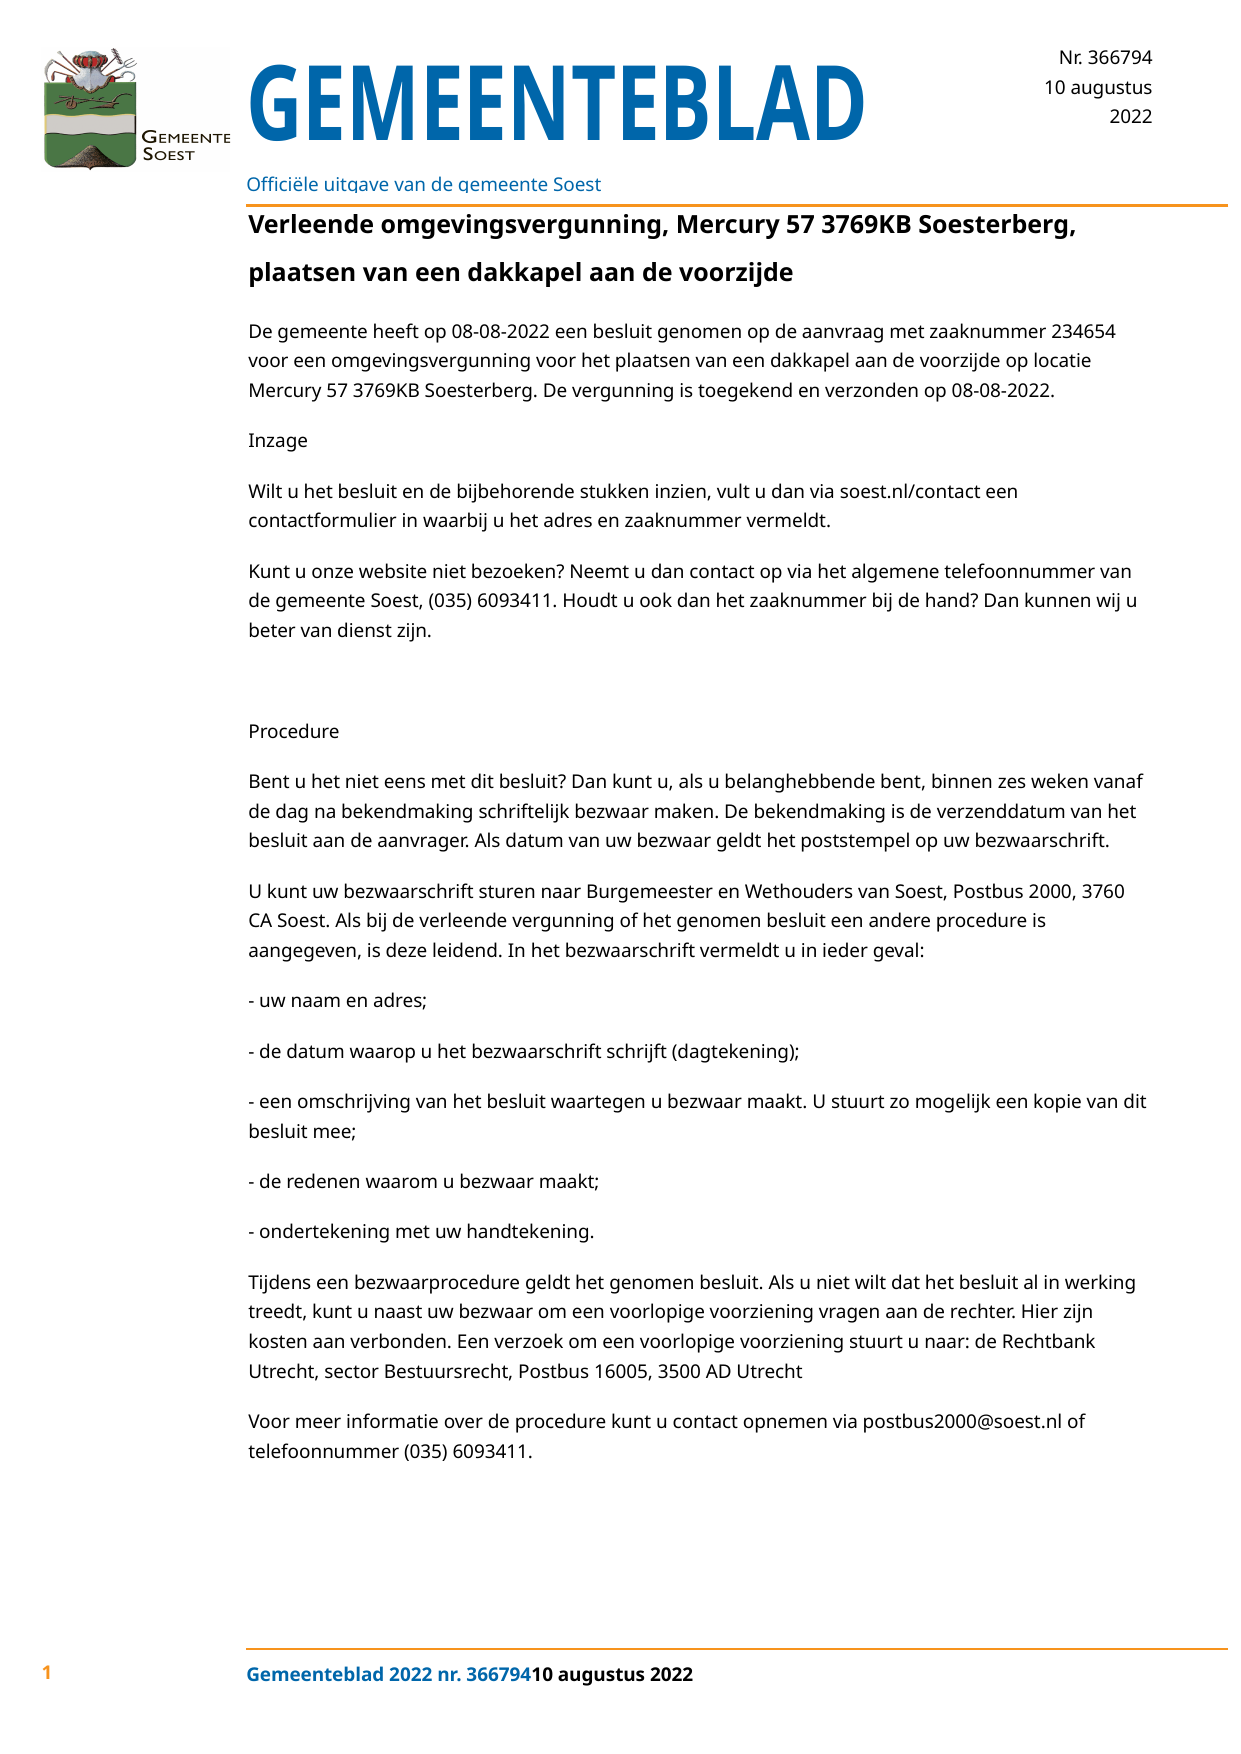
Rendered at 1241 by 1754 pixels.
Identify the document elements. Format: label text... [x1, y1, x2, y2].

text - ondertekening met uw handtekening. [248, 1219, 1152, 1244]
picture [41, 47, 231, 172]
text - uw naam en adres; [248, 987, 1152, 1013]
text Inzage [248, 427, 1152, 453]
text Verleende omgevingsvergunning, Mercury 57 3769KB Soesterberg, plaatsen van een dakkapel aan de voorzijde [248, 207, 1152, 288]
text - een omschrijving van het besluit waartegen u bezwaar maakt. U stuurt zo mogelijk een kopie van dit besluit mee; [248, 1088, 1152, 1144]
text - de redenen waarom u bezwaar maakt; [248, 1168, 1152, 1194]
text Wilt u het besluit en de bijbehorende stukken inzien, vult u dan via soest.nl/contact een contactformulier in waarbij u het adres en zaaknummer vermeldt. [248, 478, 1152, 533]
text De gemeente heeft op 08-08-2022 een besluit genomen op de aanvraag met zaaknummer 234654 voor een omgevingsvergunning voor het plaatsen van een dakkapel aan de voorzijde op locatie Mercury 57 3769KB Soesterberg. De vergunning is toegekend en verzonden op 08-08-2022. [248, 318, 1152, 403]
text Tijdens een bezwaarprocedure geldt het genomen besluit. Als u niet wilt dat het besluit al in werking treedt, kunt u naast uw bezwaar om een voorlopige voorziening vragen aan de rechter. Hier zijn kosten aan verbonden. Een verzoek om een voorlopige voorziening stuurt u naar: de Rechtbank Utrecht, sector Bestuursrecht, Postbus 16005, 3500 AD Utrecht [248, 1269, 1152, 1384]
text Voor meer informatie over de procedure kunt u contact opnemen via postbus2000@soest.nl of telefoonnummer (035) 6093411. [248, 1408, 1152, 1464]
text U kunt uw bezwaarschrift sturen naar Burgemeester en Wethouders van Soest, Postbus 2000, 3760 CA Soest. Als bij de verleende vergunning of het genomen besluit een andere procedure is aangegeven, is deze leidend. In het bezwaarschrift vermeldt u in ieder geval: [248, 878, 1152, 963]
text Kunt u onze website niet bezoeken? Neemt u dan contact op via het algemene telefoonnummer van de gemeente Soest, (035) 6093411. Houdt u ook dan het zaaknummer bij de hand? Dan kunnen wij u beter van dienst zijn. [248, 558, 1152, 643]
text Bent u het niet eens met dit besluit? Dan kunt u, als u belanghebbende bent, binnen zes weken vanaf de dag na bekendmaking schriftelijk bezwaar maken. De bekendmaking is de verzenddatum van het besluit aan de aanvrager. Als datum van uw bezwaar geldt het poststempel op uw bezwaarschrift. [248, 768, 1152, 853]
text - de datum waarop u het bezwaarschrift schrijft (dagtekening); [248, 1038, 1152, 1064]
text Procedure [248, 718, 1152, 744]
